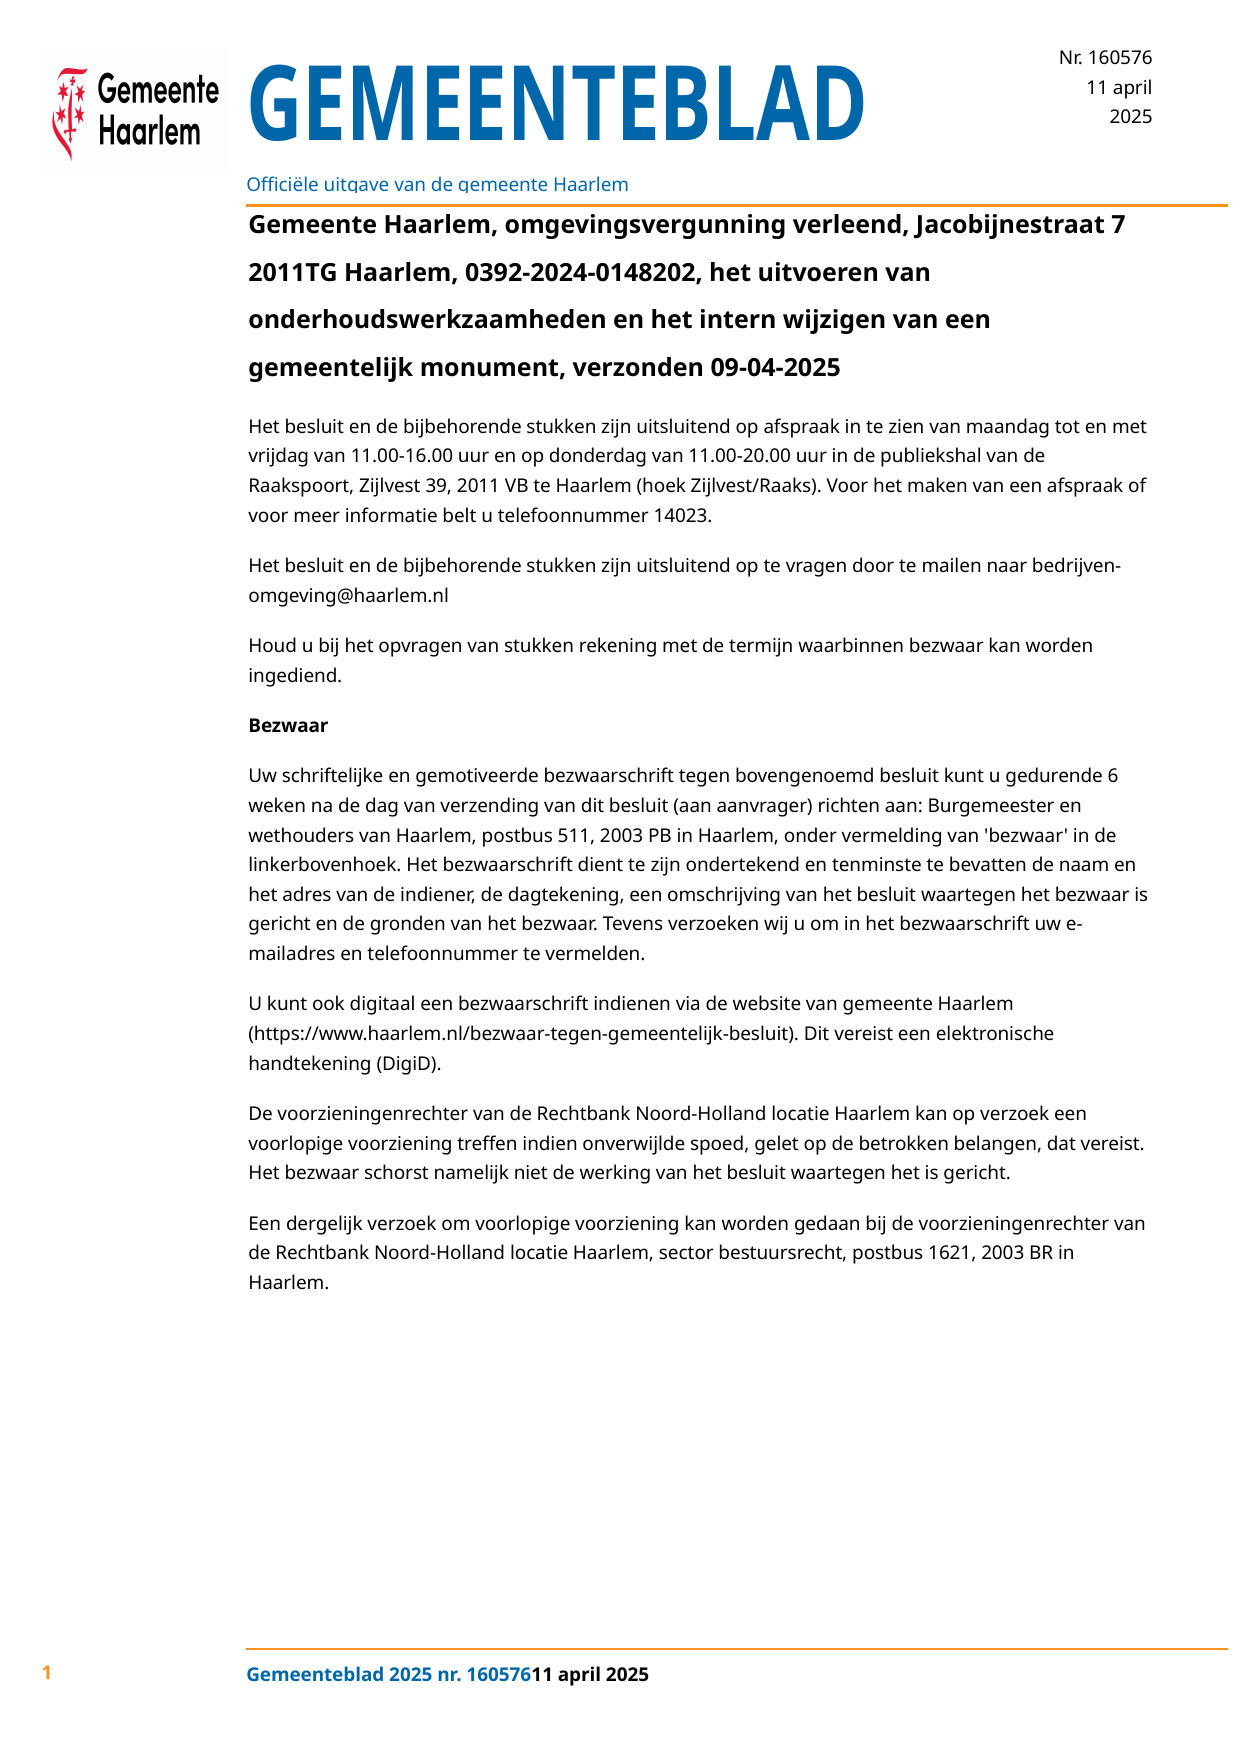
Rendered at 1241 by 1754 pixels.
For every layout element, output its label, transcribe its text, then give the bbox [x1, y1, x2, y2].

text Het besluit en de bijbehorende stukken zijn uitsluitend op afspraak in te zien van maandag tot en met vrijdag van 11.00-16.00 uur en op donderdag van 11.00-20.00 uur in de publiekshal van de Raakspoort, Zijlvest 39, 2011 VB te Haarlem (hoek Zijlvest/Raaks). Voor het maken van een afspraak of voor meer informatie belt u telefoonnummer 14023. [248, 413, 1152, 528]
text Bezwaar [248, 712, 1152, 738]
text De voorzieningenrechter van de Rechtbank Noord-Holland locatie Haarlem kan op verzoek een voorlopige voorziening treffen indien onverwijlde spoed, gelet op de betrokken belangen, dat vereist. Het bezwaar schorst namelijk niet de werking van het besluit waartegen het is gericht. [248, 1100, 1152, 1185]
text Een dergelijk verzoek om voorlopige voorziening kan worden gedaan bij de voorzieningenrechter van de Rechtbank Noord-Holland locatie Haarlem, sector bestuursrecht, postbus 1621, 2003 BR in Haarlem. [248, 1210, 1152, 1295]
text Uw schriftelijke en gemotiveerde bezwaarschrift tegen bovengenoemd besluit kunt u gedurende 6 weken na de dag van verzending van dit besluit (aan aanvrager) richten aan: Burgemeester en wethouders van Haarlem, postbus 511, 2003 PB in Haarlem, onder vermelding van 'bezwaar' in de linkerbovenhoek. Het bezwaarschrift dient te zijn ondertekend en tenminste te bevatten de naam en het adres van de indiener, de dagtekening, een omschrijving van het besluit waartegen het bezwaar is gericht en de gronden van het bezwaar. Tevens verzoeken wij u om in het bezwaarschrift uw e-mailadres en telefoonnummer te vermelden. [248, 763, 1152, 966]
picture [41, 47, 231, 172]
text Houd u bij het opvragen van stukken rekening met de termijn waarbinnen bezwaar kan worden ingediend. [248, 632, 1152, 688]
text Gemeente Haarlem, omgevingsvergunning verleend, Jacobijnestraat 7 2011TG Haarlem, 0392-2024-0148202, het uitvoeren van onderhoudswerkzaamheden en het intern wijzigen van een gemeentelijk monument, verzonden 09-04-2025 [248, 207, 1152, 384]
text U kunt ook digitaal een bezwaarschrift indienen via de website van gemeente Haarlem (https://www.haarlem.nl/bezwaar-tegen-gemeentelijk-besluit). Dit vereist een elektronische handtekening (DigiD). [248, 991, 1152, 1076]
text Het besluit en de bijbehorende stukken zijn uitsluitend op te vragen door te mailen naar bedrijven-omgeving@haarlem.nl [248, 552, 1152, 608]
